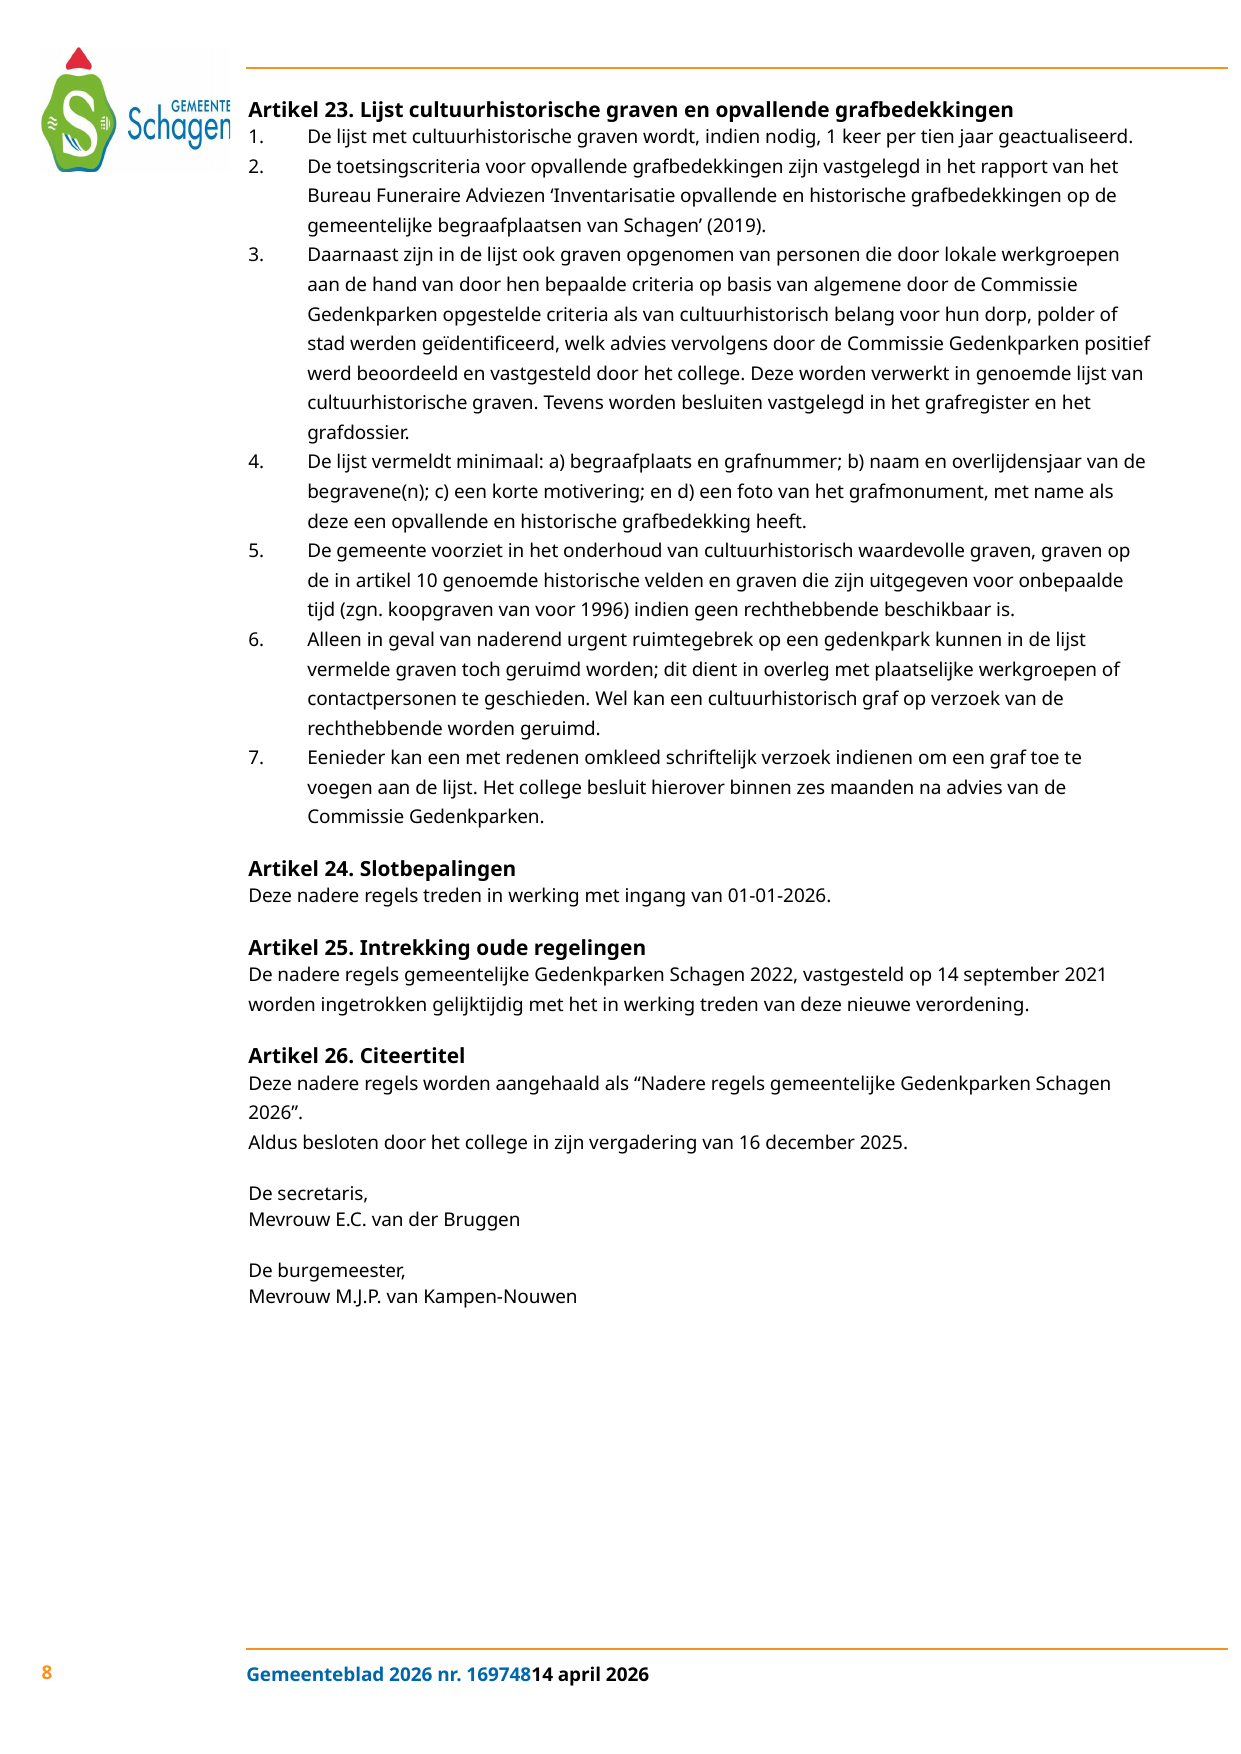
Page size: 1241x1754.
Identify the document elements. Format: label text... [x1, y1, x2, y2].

text Deze nadere regels worden aangehaald als “Nadere regels gemeentelijke Gedenkparken Schagen 2026”. [248, 1070, 1152, 1125]
text De nadere regels gemeentelijke Gedenkparken Schagen 2022, vastgesteld op 14 september 2021 worden ingetrokken gelijktijdig met het in werking treden van deze nieuwe verordening. [248, 961, 1152, 1017]
text Mevrouw E.C. van der Bruggen [248, 1206, 1152, 1232]
list De gemeente voorziet in het onderhoud van cultuurhistorisch waardevolle graven, graven op de in artikel 10 genoemde historische velden en graven die zijn uitgegeven voor onbepaalde tijd (zgn. koopgraven van voor 1996) indien geen rechthebbende beschikbaar is. [248, 537, 1152, 622]
list Alleen in geval van naderend urgent ruimtegebrek op een gedenkpark kunnen in de lijst vermelde graven toch geruimd worden; dit dient in overleg met plaatselijke werkgroepen of contactpersonen te geschieden. Wel kan een cultuurhistorisch graf op verzoek van de rechthebbende worden geruimd. [248, 626, 1152, 741]
text Deze nadere regels treden in werking met ingang van 01-01-2026. [248, 882, 1152, 908]
text De secretaris, [248, 1180, 1152, 1206]
text Artikel 25. Intrekking oude regelingen [248, 933, 1152, 961]
list Eenieder kan een met redenen omkleed schriftelijk verzoek indienen om een graf toe te voegen aan de lijst. Het college besluit hierover binnen zes maanden na advies van de Commissie Gedenkparken. [248, 744, 1152, 829]
list De lijst vermeldt minimaal: a) begraafplaats en grafnummer; b) naam en overlijdensjaar van de begravene(n); c) een korte motivering; en d) een foto van het grafmonument, met name als deze een opvallende en historische grafbedekking heeft. [248, 449, 1152, 533]
text Aldus besloten door het college in zijn vergadering van 16 december 2025. [248, 1129, 1152, 1155]
list De toetsingscriteria voor opvallende grafbedekkingen zijn vastgelegd in het rapport van het Bureau Funeraire Adviezen ‘Inventarisatie opvallende en historische grafbedekkingen op de gemeentelijke begraafplaatsen van Schagen’ (2019). [248, 153, 1152, 238]
list De lijst met cultuurhistorische graven wordt, indien nodig, 1 keer per tien jaar geactualiseerd. [248, 123, 1152, 149]
text Mevrouw M.J.P. van Kampen-Nouwen [248, 1283, 1152, 1309]
text De burgemeester, [248, 1258, 1152, 1283]
text Artikel 23. Lijst cultuurhistorische graven en opvallende grafbedekkingen [248, 95, 1152, 123]
text Artikel 26. Citeertitel [248, 1041, 1152, 1070]
text Artikel 24. Slotbepalingen [248, 854, 1152, 882]
picture [41, 47, 231, 172]
list Daarnaast zijn in de lijst ook graven opgenomen van personen die door lokale werkgroepen aan de hand van door hen bepaalde criteria op basis van algemene door de Commissie Gedenkparken opgestelde criteria als van cultuurhistorisch belang voor hun dorp, polder of stad werden geïdentificeerd, welk advies vervolgens door de Commissie Gedenkparken positief werd beoordeeld en vastgesteld door het college. Deze worden verwerkt in genoemde lijst van cultuurhistorische graven. Tevens worden besluiten vastgelegd in het grafregister en het grafdossier. [248, 242, 1152, 445]
